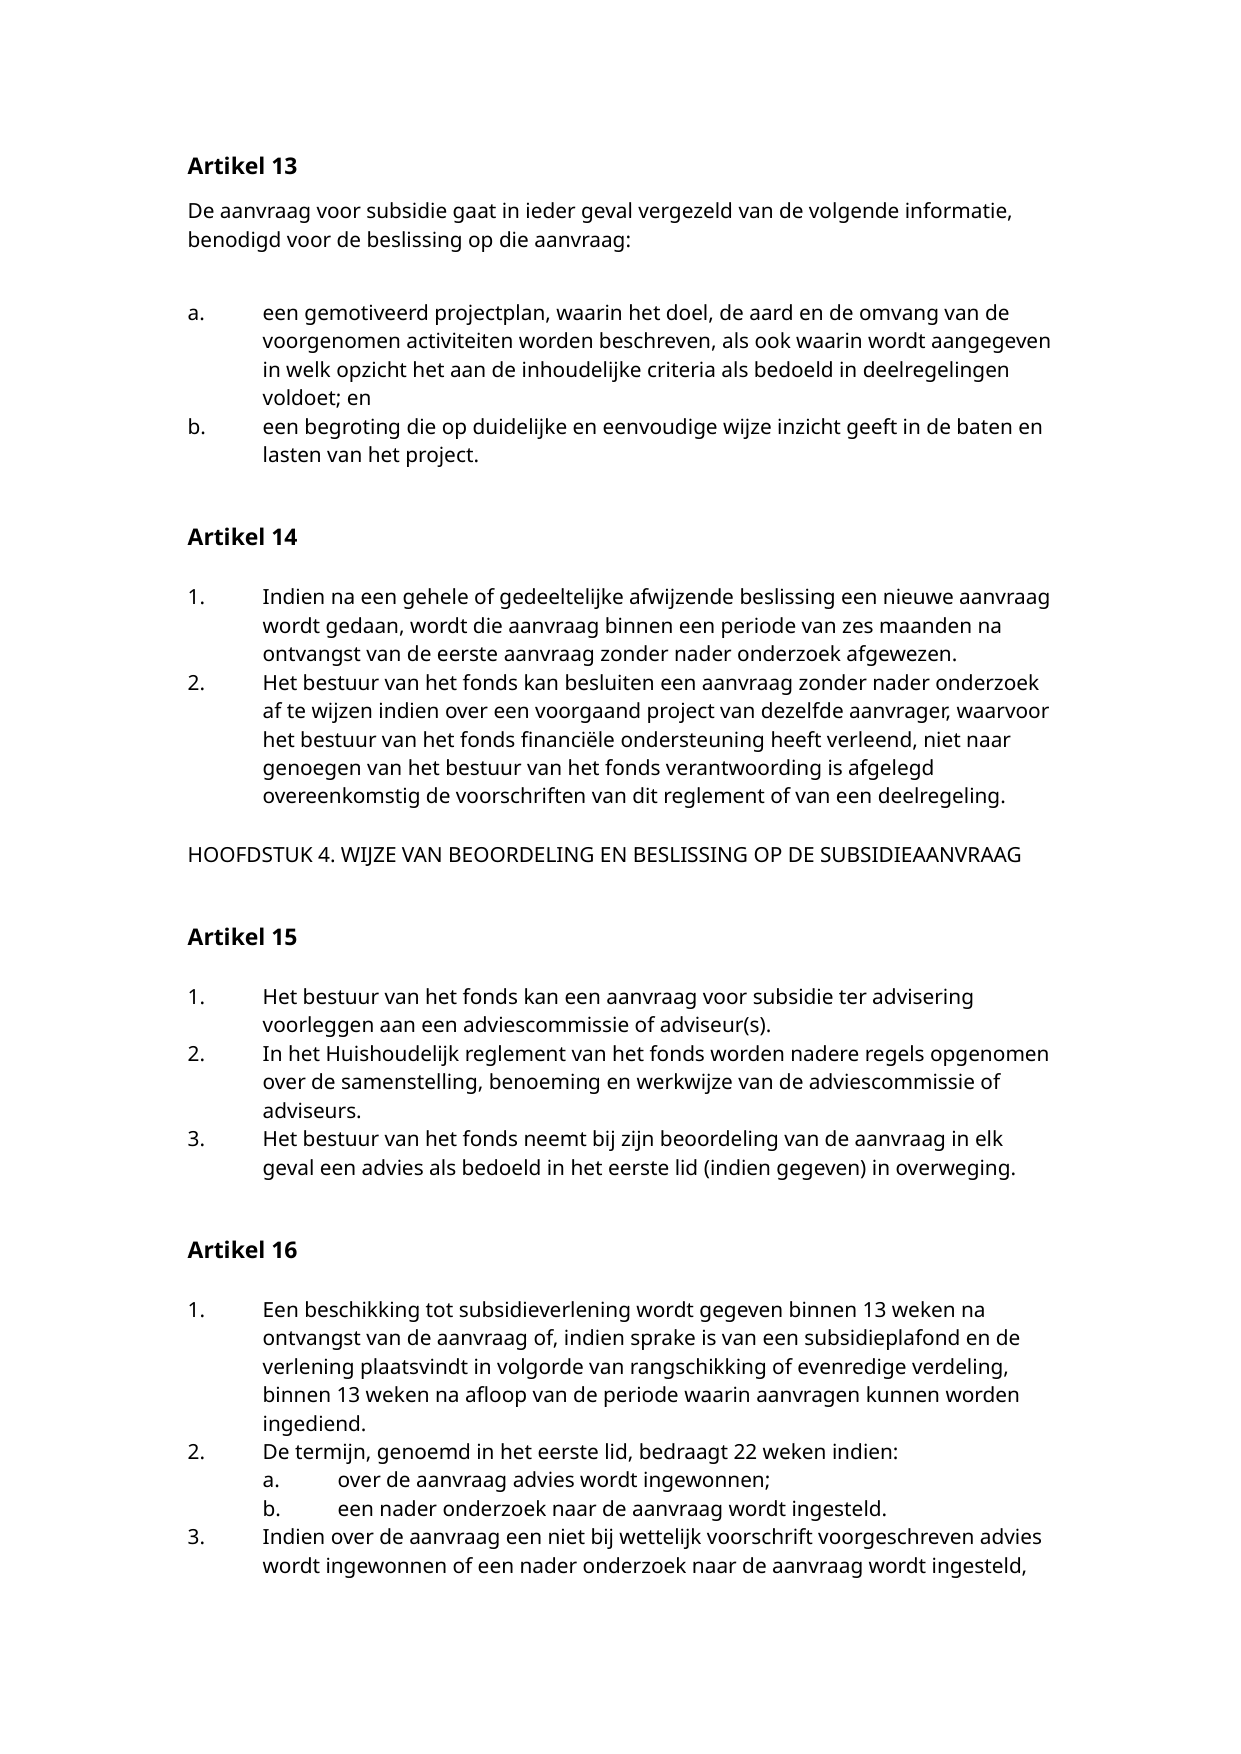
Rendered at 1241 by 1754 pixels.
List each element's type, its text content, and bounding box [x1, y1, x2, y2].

list over de aanvraag advies wordt ingewonnen; [262, 1466, 1053, 1494]
list een begroting die op duidelijke en eenvoudige wijze inzicht geeft in de baten en lasten van het project. [187, 412, 1053, 469]
list een gemotiveerd projectplan, waarin het doel, de aard en de omvang van de voorgenomen activiteiten worden beschreven, als ook waarin wordt aangegeven in welk opzicht het aan de inhoudelijke criteria als bedoeld in deelregelingen voldoet; en [187, 298, 1053, 412]
subtitle Artikel 14 [187, 521, 1053, 552]
text De aanvraag voor subsidie gaat in ieder geval vergezeld van de volgende informatie, benodigd voor de beslissing op die aanvraag: [187, 196, 1053, 253]
list Een beschikking tot subsidieverlening wordt gegeven binnen 13 weken na ontvangst van de aanvraag of, indien sprake is van een subsidieplafond en de verlening plaatsvindt in volgorde van rangschikking of evenredige verdeling, binnen 13 weken na afloop van de periode waarin aanvragen kunnen worden ingediend. [187, 1295, 1053, 1437]
list De termijn, genoemd in het eerste lid, bedraagt 22 weken indien: [187, 1437, 1053, 1466]
list Indien na een gehele of gedeeltelijke afwijzende beslissing een nieuwe aanvraag wordt gedaan, wordt die aanvraag binnen een periode van zes maanden na ontvangst van de eerste aanvraag zonder nader onderzoek afgewezen. [187, 582, 1053, 668]
list Indien over de aanvraag een niet bij wettelijk voorschrift voorgeschreven advies wordt ingewonnen of een nader onderzoek naar de aanvraag wordt ingesteld, [187, 1522, 1053, 1579]
list een nader onderzoek naar de aanvraag wordt ingesteld. [262, 1494, 1053, 1522]
list Het bestuur van het fonds neemt bij zijn beoordeling van de aanvraag in elk geval een advies als bedoeld in het eerste lid (indien gegeven) in overweging. [187, 1124, 1053, 1181]
subtitle Artikel 15 [187, 921, 1053, 952]
list In het Huishoudelijk reglement van het fonds worden nadere regels opgenomen over de samenstelling, benoeming en werkwijze van de adviescommissie of adviseurs. [187, 1039, 1053, 1124]
subtitle Artikel 16 [187, 1234, 1053, 1265]
list Het bestuur van het fonds kan een aanvraag voor subsidie ter advisering voorleggen aan een adviescommissie of adviseur(s). [187, 982, 1053, 1039]
subtitle HOOFDSTUK 4. WIJZE VAN BEOORDELING EN BESLISSING OP DE SUBSIDIEAANVRAAG [187, 840, 1053, 868]
list Het bestuur van het fonds kan besluiten een aanvraag zonder nader onderzoek af te wijzen indien over een voorgaand project van dezelfde aanvrager, waarvoor het bestuur van het fonds financiële ondersteuning heeft verleend, niet naar genoegen van het bestuur van het fonds verantwoording is afgelegd overeenkomstig de voorschriften van dit reglement of van een deelregeling. [187, 668, 1053, 810]
subtitle Artikel 13 [187, 150, 1053, 181]
